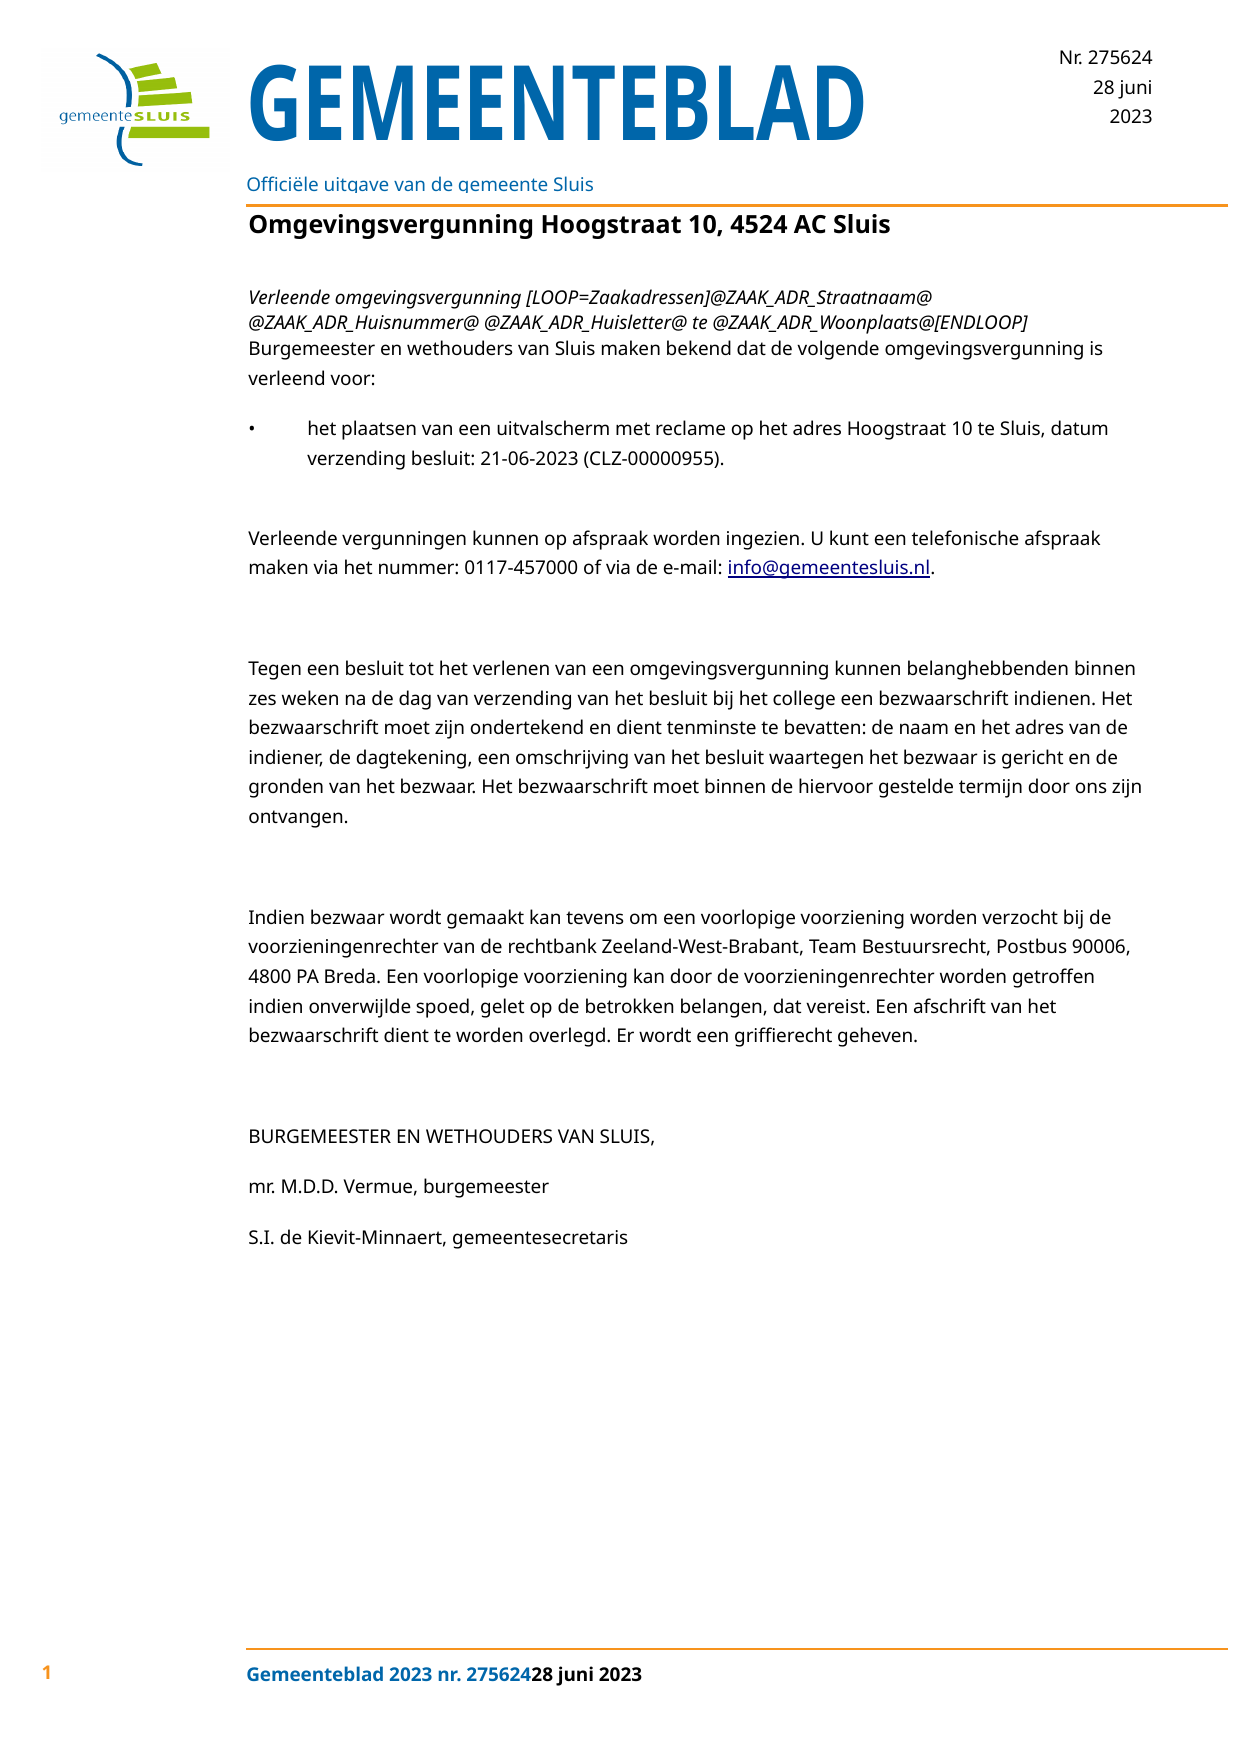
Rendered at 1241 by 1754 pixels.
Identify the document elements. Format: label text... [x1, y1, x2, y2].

text Verleende vergunningen kunnen op afspraak worden ingezien. U kunt een telefonische afspraak maken via het nummer: 0117-457000 of via de e-mail: info@gemeentesluis.nl. [248, 525, 1152, 580]
picture [41, 47, 231, 172]
text BURGEMEESTER EN WETHOUDERS VAN SLUIS, [248, 1123, 1152, 1149]
text mr. M.D.D. Vermue, burgemeester [248, 1174, 1152, 1199]
text S.I. de Kievit-Minnaert, gemeentesecretaris [248, 1224, 1152, 1250]
text Indien bezwaar wordt gemaakt kan tevens om een voorlopige voorziening worden verzocht bij de voorzieningenrechter van de rechtbank Zeeland-West-Brabant, Team Bestuursrecht, Postbus 90006, 4800 PA Breda. Een voorlopige voorziening kan door de voorzieningenrechter worden getroffen indien onverwijlde spoed, gelet op de betrokken belangen, dat vereist. Een afschrift van het bezwaarschrift dient te worden overlegd. Er wordt een griffierecht geheven. [248, 904, 1152, 1048]
list het plaatsen van een uitvalscherm met reclame op het adres Hoogstraat 10 te Sluis, datum verzending besluit: 21-06-2023 (CLZ-00000955). [248, 415, 1152, 471]
text Verleende omgevingsvergunning [LOOP=Zaakadressen]@ZAAK_ADR_Straatnaam@ @ZAAK_ADR_Huisnummer@ @ZAAK_ADR_Huisletter@ te @ZAAK_ADR_Woonplaats@[ENDLOOP] [248, 284, 1152, 335]
text Burgemeester en wethouders van Sluis maken bekend dat de volgende omgevingsvergunning is verleend voor: [248, 335, 1152, 391]
text Omgevingsvergunning Hoogstraat 10, 4524 AC Sluis [248, 207, 1152, 241]
text Tegen een besluit tot het verlenen van een omgevingsvergunning kunnen belanghebbenden binnen zes weken na de dag van verzending van het besluit bij het college een bezwaarschrift indienen. Het bezwaarschrift moet zijn ondertekend en dient tenminste te bevatten: de naam en het adres van de indiener, de dagtekening, een omschrijving van het besluit waartegen het bezwaar is gericht en de gronden van het bezwaar. Het bezwaarschrift moet binnen de hiervoor gestelde termijn door ons zijn ontvangen. [248, 655, 1152, 829]
